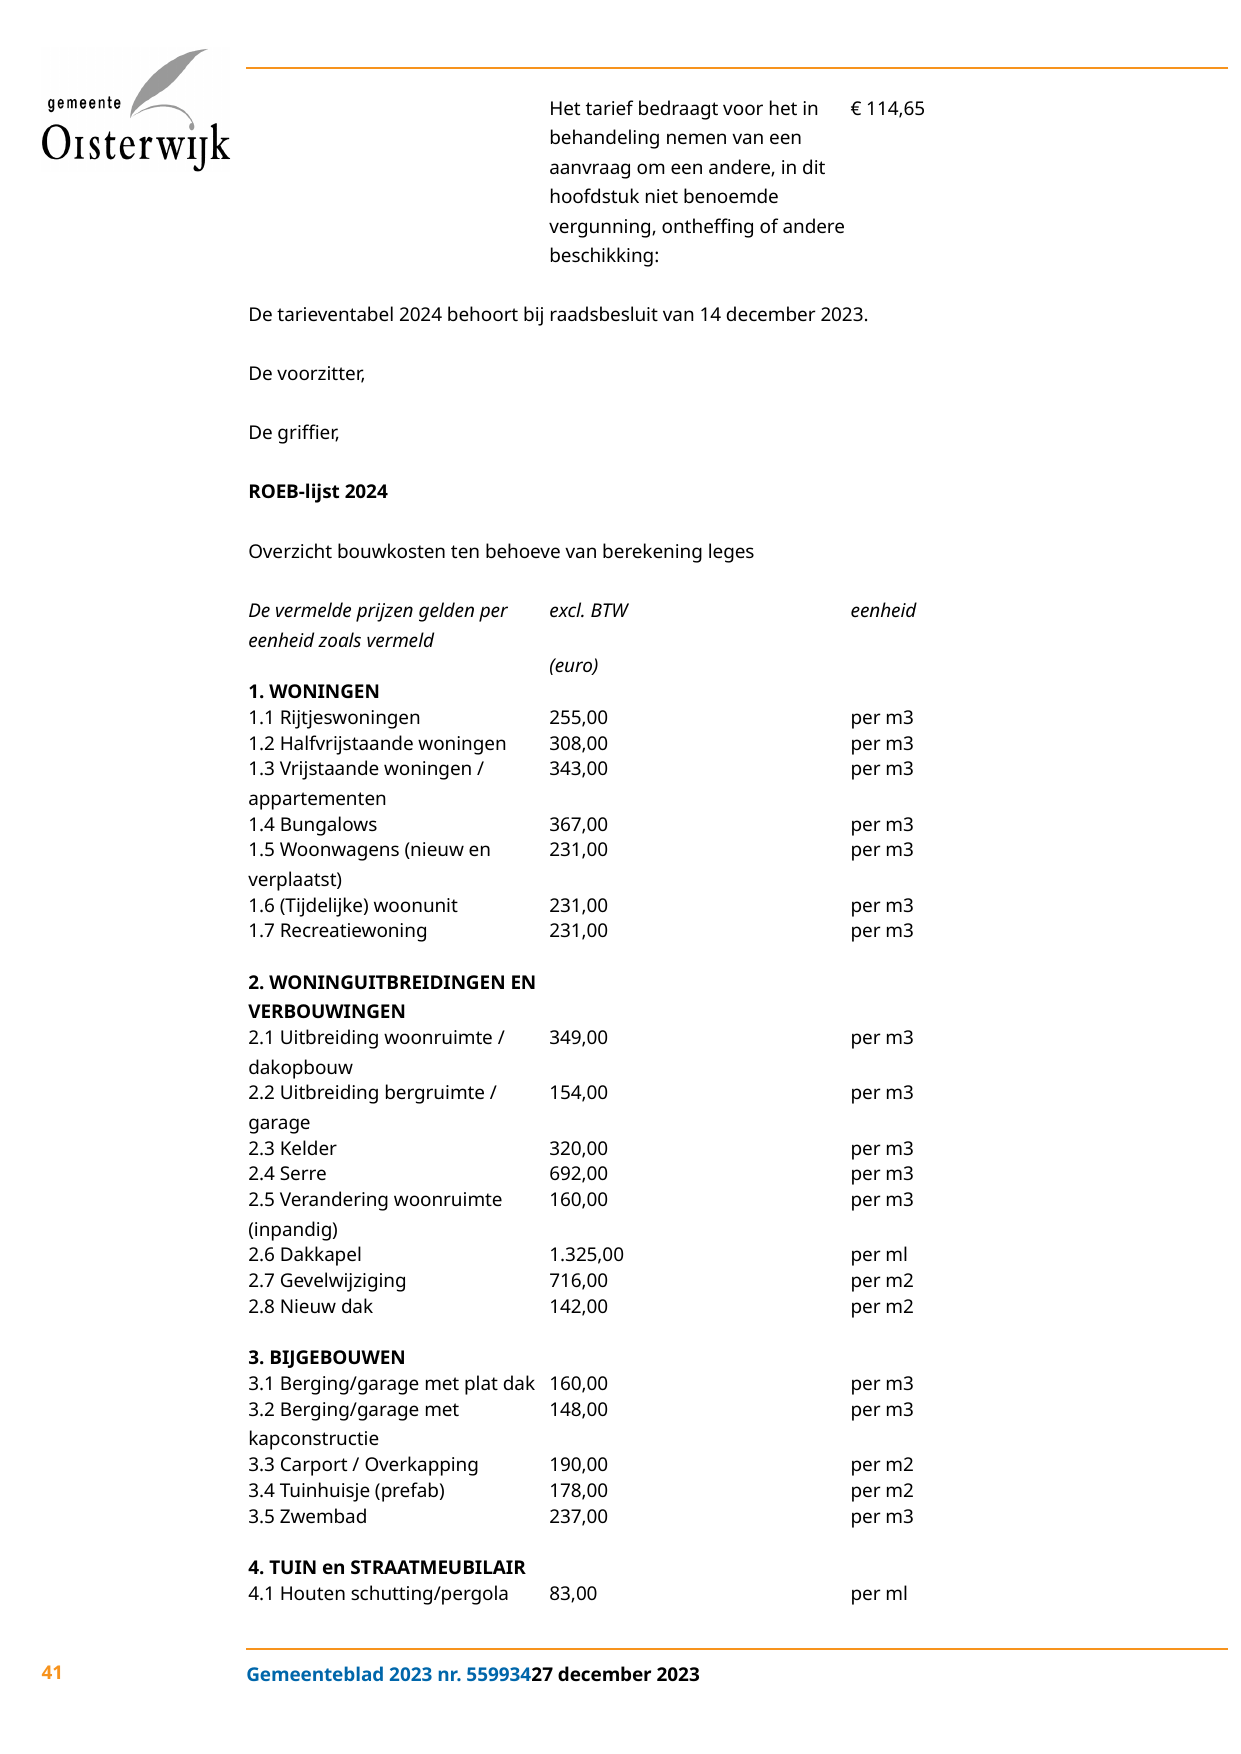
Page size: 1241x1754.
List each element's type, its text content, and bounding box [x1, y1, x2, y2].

table_cell per m3 [850, 704, 1152, 730]
table_cell 3. BIJGEBOUWEN [248, 1345, 549, 1370]
table_cell 1.5 Woonwagens (nieuw en verplaatst) [248, 836, 549, 892]
table_cell 3.5 Zwembad [248, 1503, 549, 1528]
table_cell per m3 [850, 1135, 1152, 1161]
table_cell per m3 [850, 811, 1152, 836]
table_cell [850, 943, 1152, 969]
table_cell [248, 1529, 549, 1554]
table_cell [549, 678, 850, 704]
table_cell per m3 [850, 1370, 1152, 1396]
table_cell [549, 943, 850, 969]
table_cell 231,00 [549, 918, 850, 943]
table_cell 4.1 Houten schutting/pergola [248, 1580, 549, 1606]
table_cell 349,00 [549, 1024, 850, 1079]
table_cell 716,00 [549, 1268, 850, 1293]
table_cell 3.4 Tuinhuisje (prefab) [248, 1477, 549, 1503]
table_cell 2.4 Serre [248, 1161, 549, 1186]
table_cell per ml [850, 1242, 1152, 1267]
table_cell [850, 1319, 1152, 1344]
table_cell [248, 95, 549, 268]
table_cell [549, 969, 850, 1024]
table_cell 367,00 [549, 811, 850, 836]
table_cell per m2 [850, 1477, 1152, 1503]
table_cell 1.7 Recreatiewoning [248, 918, 549, 943]
table_cell per m3 [850, 1186, 1152, 1242]
table_cell [850, 969, 1152, 1024]
table_cell 231,00 [549, 836, 850, 892]
picture [41, 47, 231, 172]
table_cell 2.5 Verandering woonruimte (inpandig) [248, 1186, 549, 1242]
table_cell 4. TUIN en STRAATMEUBILAIR [248, 1554, 549, 1580]
table_cell 1.6 (Tijdelijke) woonunit [248, 892, 549, 917]
table_cell 3.2 Berging/garage met kapconstructie [248, 1396, 549, 1451]
text ROEB-lijst 2024 [248, 479, 1152, 504]
table_cell 178,00 [549, 1477, 850, 1503]
table_cell 255,00 [549, 704, 850, 730]
table_cell 1.1 Rijtjeswoningen [248, 704, 549, 730]
table_cell 2. WONINGUITBREIDINGEN EN VERBOUWINGEN [248, 969, 549, 1024]
table_cell per m2 [850, 1293, 1152, 1319]
table_cell 1.4 Bungalows [248, 811, 549, 836]
table_cell per m3 [850, 730, 1152, 755]
table_cell per m3 [850, 1024, 1152, 1079]
table_cell € 114,65 [850, 95, 1152, 268]
table_cell 237,00 [549, 1503, 850, 1528]
table_cell 154,00 [549, 1080, 850, 1135]
table_cell [549, 1529, 850, 1554]
table_cell 308,00 [549, 730, 850, 755]
table_cell [850, 1529, 1152, 1554]
table_cell 160,00 [549, 1370, 850, 1396]
table_cell 148,00 [549, 1396, 850, 1451]
table_cell per m3 [850, 918, 1152, 943]
table_cell [549, 1554, 850, 1580]
text De voorzitter, [248, 360, 1152, 386]
table_cell 231,00 [549, 892, 850, 917]
table_cell 160,00 [549, 1186, 850, 1242]
table_cell 2.3 Kelder [248, 1135, 549, 1161]
table_cell 190,00 [549, 1451, 850, 1477]
table_cell per m2 [850, 1451, 1152, 1477]
table_cell 3.3 Carport / Overkapping [248, 1451, 549, 1477]
table_cell [549, 1319, 850, 1344]
table_cell per m3 [850, 892, 1152, 917]
table_header eenheid [850, 597, 1152, 652]
table_cell 1.325,00 [549, 1242, 850, 1267]
table_cell 692,00 [549, 1161, 850, 1186]
table_cell [850, 1345, 1152, 1370]
table_cell [248, 653, 549, 678]
table_cell 142,00 [549, 1293, 850, 1319]
table_cell [850, 1554, 1152, 1580]
table_cell [850, 653, 1152, 678]
table_cell Het tarief bedraagt voor het in behandeling nemen van een aanvraag om een andere, in dit hoofdstuk niet benoemde vergunning, ontheffing of andere beschikking: [549, 95, 850, 268]
table_cell [850, 678, 1152, 704]
table_cell [248, 943, 549, 969]
table_cell 320,00 [549, 1135, 850, 1161]
table_cell per m3 [850, 1396, 1152, 1451]
table_cell 2.7 Gevelwijziging [248, 1268, 549, 1293]
table_cell per m3 [850, 1503, 1152, 1528]
table_cell per m2 [850, 1268, 1152, 1293]
table_cell 1.3 Vrijstaande woningen / appartementen [248, 755, 549, 811]
table_header excl. BTW [549, 597, 850, 652]
table_cell [549, 1345, 850, 1370]
table_cell 83,00 [549, 1580, 850, 1606]
table_cell 2.1 Uitbreiding woonruimte / dakopbouw [248, 1024, 549, 1079]
table_cell 2.6 Dakkapel [248, 1242, 549, 1267]
table_cell per m3 [850, 755, 1152, 811]
table_cell per m3 [850, 836, 1152, 892]
table_cell [248, 1319, 549, 1344]
text Overzicht bouwkosten ten behoeve van berekening leges [248, 538, 1152, 564]
table_cell 3.1 Berging/garage met plat dak [248, 1370, 549, 1396]
text De griffier, [248, 419, 1152, 445]
table_cell 1. WONINGEN [248, 678, 549, 704]
table_cell (euro) [549, 653, 850, 678]
table_cell 1.2 Halfvrijstaande woningen [248, 730, 549, 755]
text De tarieventabel 2024 behoort bij raadsbesluit van 14 december 2023. [248, 301, 1152, 327]
table_cell per ml [850, 1580, 1152, 1606]
table_cell 2.8 Nieuw dak [248, 1293, 549, 1319]
table_cell per m3 [850, 1161, 1152, 1186]
table_cell per m3 [850, 1080, 1152, 1135]
table_cell 2.2 Uitbreiding bergruimte / garage [248, 1080, 549, 1135]
table_header De vermelde prijzen gelden per eenheid zoals vermeld [248, 597, 549, 652]
table_cell 343,00 [549, 755, 850, 811]
